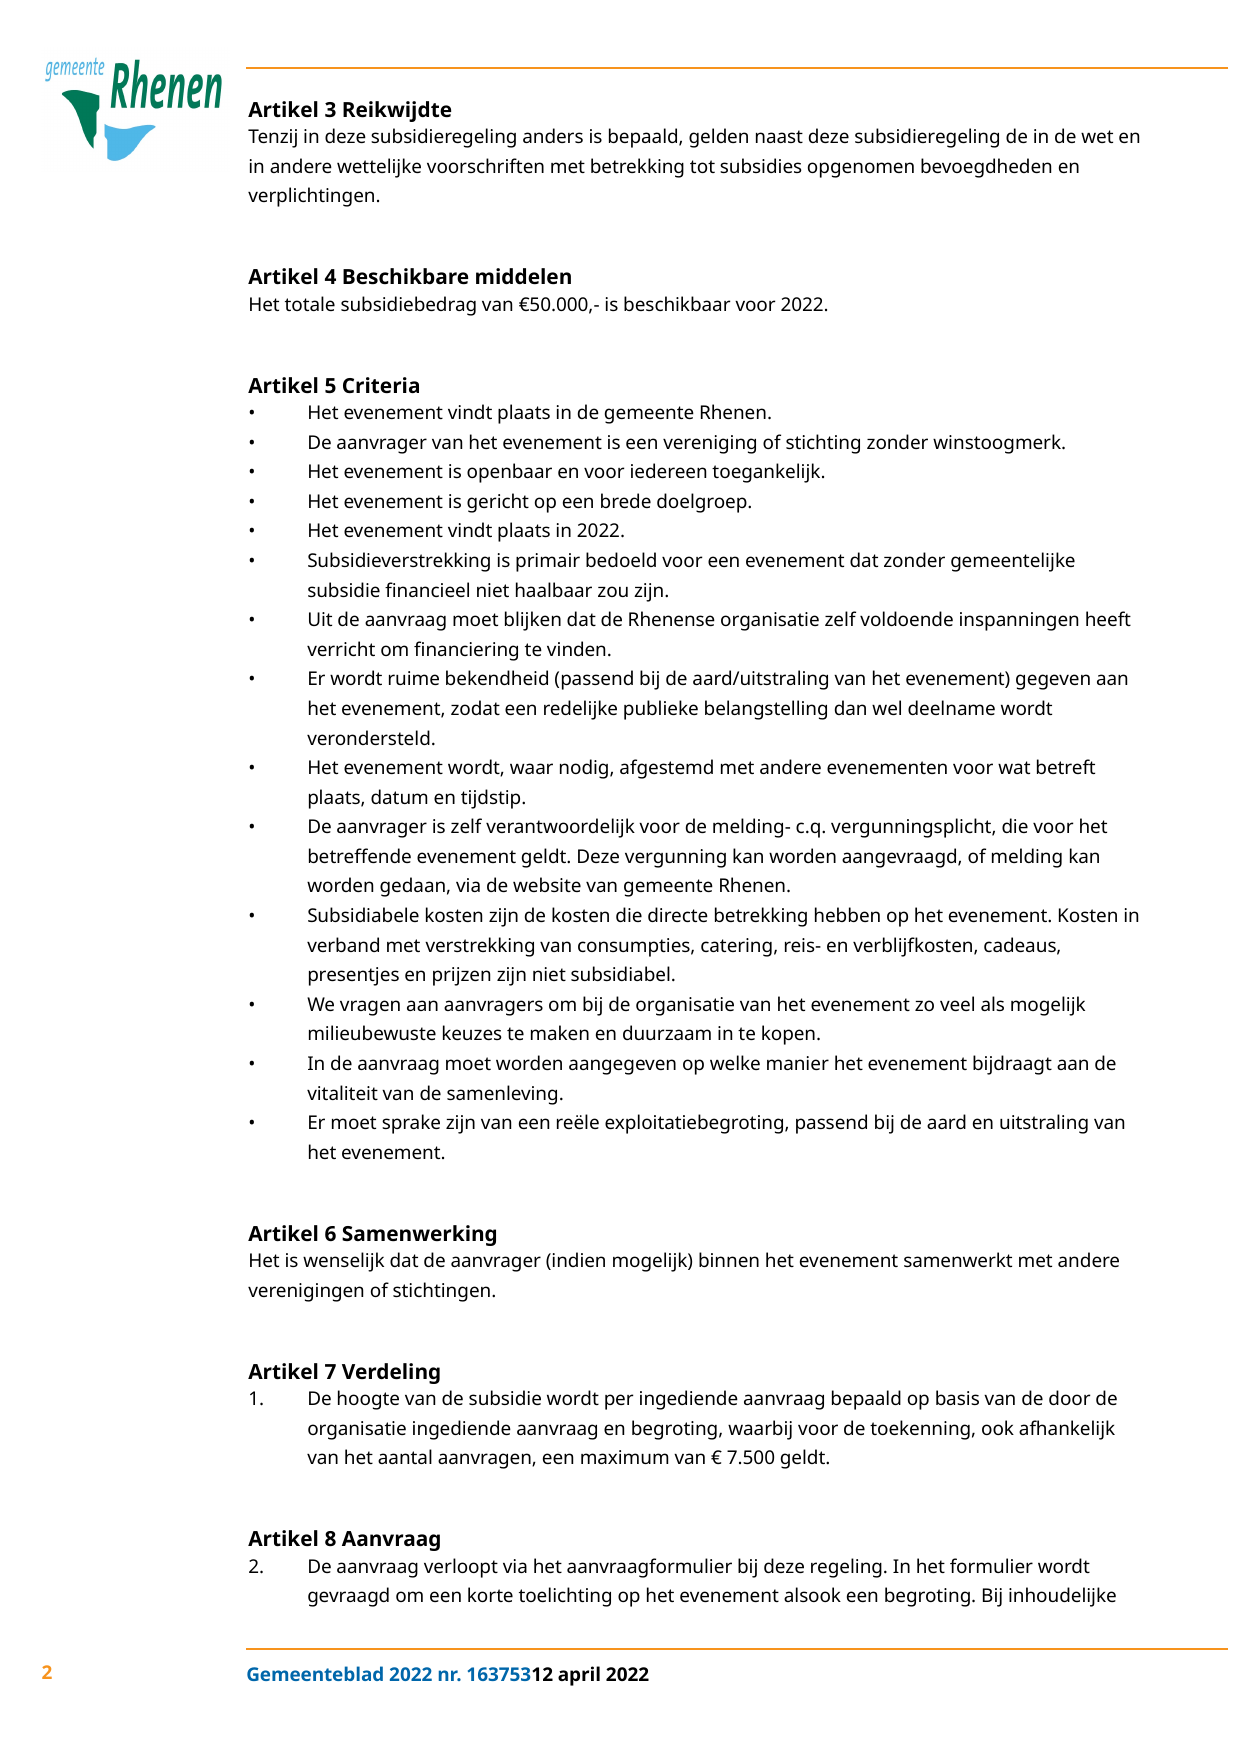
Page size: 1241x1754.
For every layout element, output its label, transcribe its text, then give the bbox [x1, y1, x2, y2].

list We vragen aan aanvragers om bij de organisatie van het evenement zo veel als mogelijk milieubewuste keuzes te maken en duurzaam in te kopen. [248, 991, 1152, 1046]
list De hoogte van de subsidie wordt per ingediende aanvraag bepaald op basis van de door de organisatie ingediende aanvraag en begroting, waarbij voor de toekenning, ook afhankelijk van het aantal aanvragen, een maximum van € 7.500 geldt. [248, 1385, 1152, 1470]
list Er moet sprake zijn van een reële exploitatiebegroting, passend bij de aard en uitstraling van het evenement. [248, 1109, 1152, 1164]
text Artikel 5 Criteria [248, 371, 1152, 399]
list Subsidiabele kosten zijn de kosten die directe betrekking hebben op het evenement. Kosten in verband met verstrekking van consumpties, catering, reis- en verblijfkosten, cadeaus, presentjes en prijzen zijn niet subsidiabel. [248, 902, 1152, 987]
list De aanvrager is zelf verantwoordelijk voor de melding- c.q. vergunningsplicht, die voor het betreffende evenement geldt. Deze vergunning kan worden aangevraagd, of melding kan worden gedaan, via de website van gemeente Rhenen. [248, 813, 1152, 898]
picture [41, 47, 231, 172]
list Uit de aanvraag moet blijken dat de Rhenense organisatie zelf voldoende inspanningen heeft verricht om financiering te vinden. [248, 606, 1152, 662]
list De aanvraag verloopt via het aanvraagformulier bij deze regeling. In het formulier wordt gevraagd om een korte toelichting op het evenement alsook een begroting. Bij inhoudelijke [248, 1553, 1152, 1608]
text Tenzij in deze subsidieregeling anders is bepaald, gelden naast deze subsidieregeling de in de wet en in andere wettelijke voorschriften met betrekking tot subsidies opgenomen bevoegdheden en verplichtingen. [248, 123, 1152, 208]
text Artikel 3 Reikwijdte [248, 95, 1152, 123]
list Het evenement vindt plaats in 2022. [248, 518, 1152, 543]
list Het evenement is gericht op een brede doelgroep. [248, 488, 1152, 514]
list De aanvrager van het evenement is een vereniging of stichting zonder winstoogmerk. [248, 429, 1152, 454]
text Artikel 7 Verdeling [248, 1357, 1152, 1385]
list Subsidieverstrekking is primair bedoeld voor een evenement dat zonder gemeentelijke subsidie financieel niet haalbaar zou zijn. [248, 547, 1152, 602]
list In de aanvraag moet worden aangegeven op welke manier het evenement bijdraagt aan de vitaliteit van de samenleving. [248, 1050, 1152, 1105]
text Artikel 8 Aanvraag [248, 1524, 1152, 1553]
text Artikel 6 Samenwerking [248, 1219, 1152, 1247]
list Het evenement is openbaar en voor iedereen toegankelijk. [248, 458, 1152, 484]
list Er wordt ruime bekendheid (passend bij de aard/uitstraling van het evenement) gegeven aan het evenement, zodat een redelijke publieke belangstelling dan wel deelname wordt verondersteld. [248, 666, 1152, 750]
list Het evenement wordt, waar nodig, afgestemd met andere evenementen voor wat betreft plaats, datum en tijdstip. [248, 754, 1152, 809]
text Het totale subsidiebedrag van €50.000,- is beschikbaar voor 2022. [248, 291, 1152, 317]
list Het evenement vindt plaats in de gemeente Rhenen. [248, 399, 1152, 425]
text Het is wenselijk dat de aanvrager (indien mogelijk) binnen het evenement samenwerkt met andere verenigingen of stichtingen. [248, 1247, 1152, 1303]
text Artikel 4 Beschikbare middelen [248, 262, 1152, 291]
